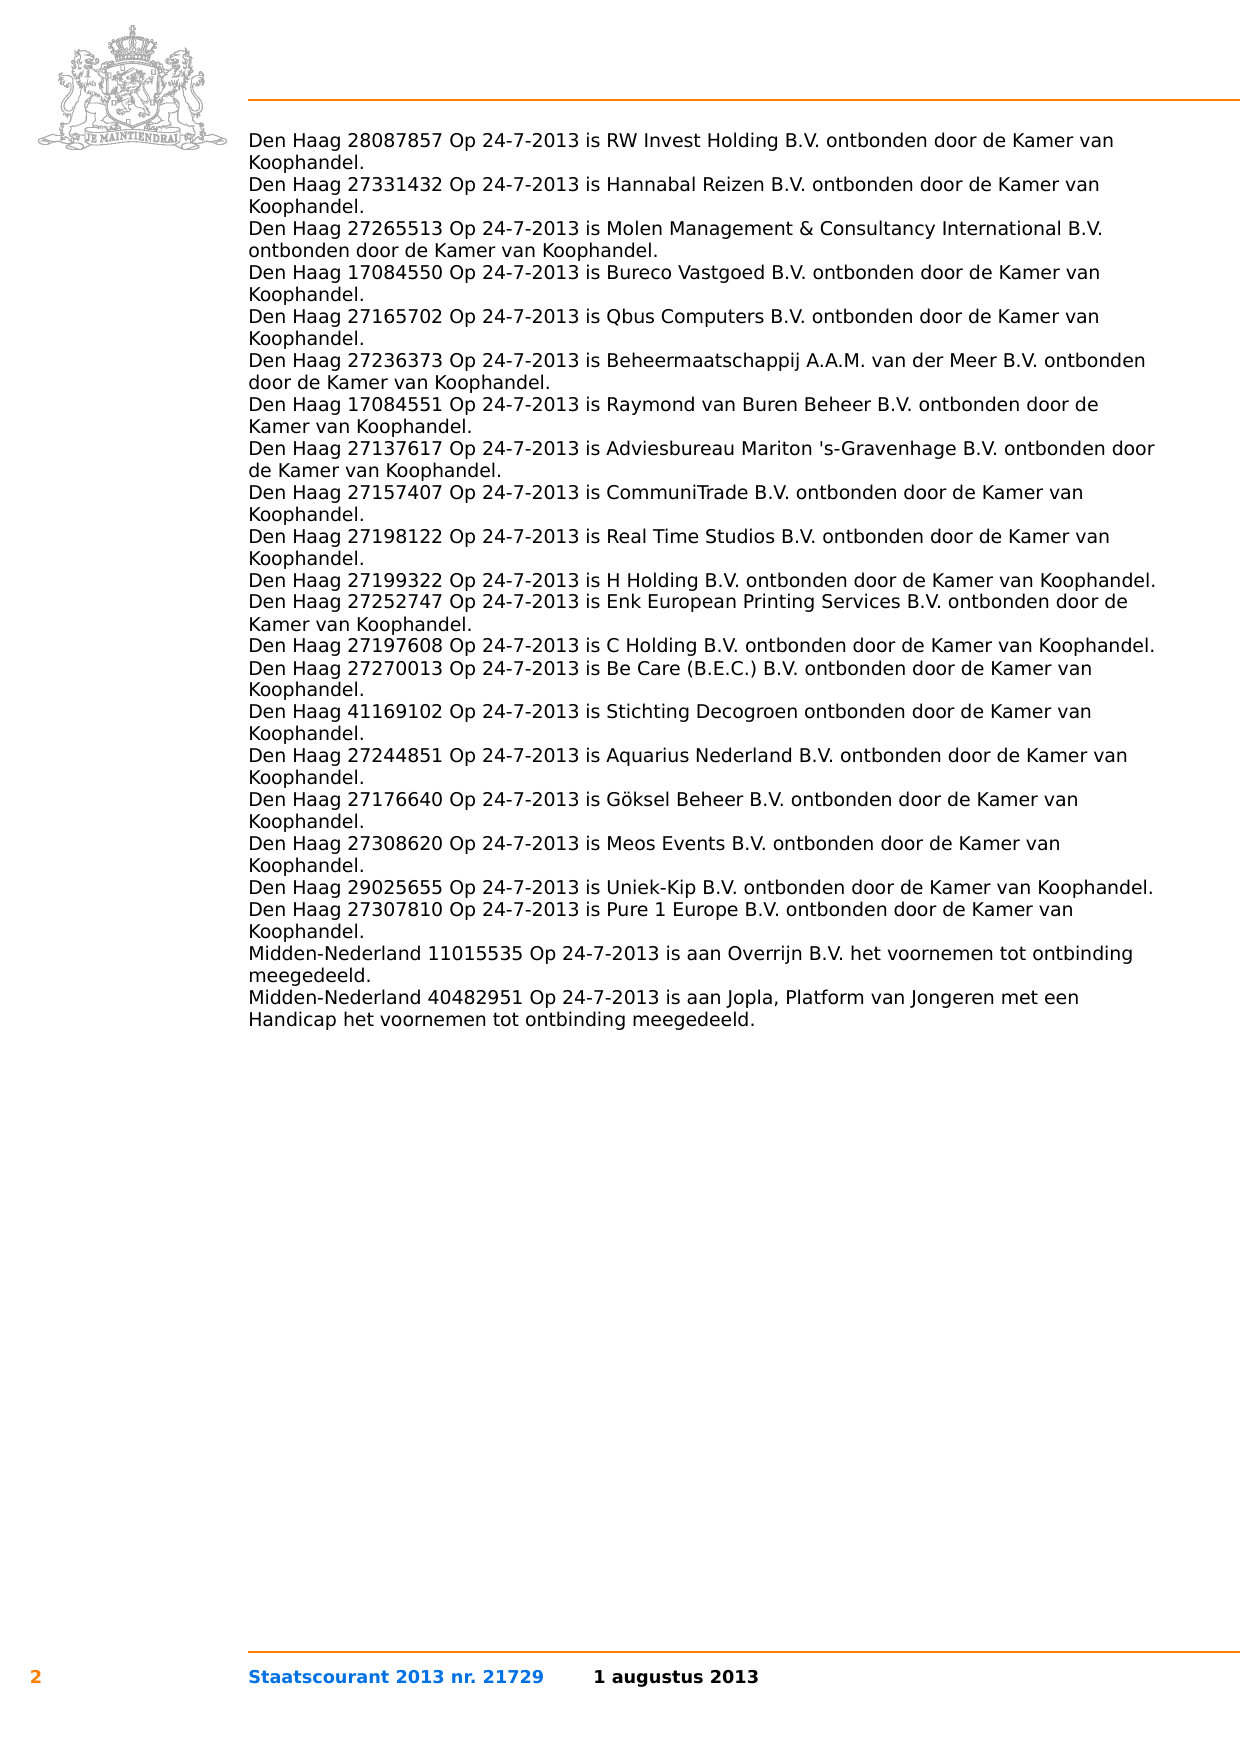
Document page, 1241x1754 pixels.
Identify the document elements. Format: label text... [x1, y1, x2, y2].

text Den Haag 27252747 Op 24-7-2013 is Enk European Printing Services B.V. ontbonden door de Kamer van Koophandel. [248, 591, 1163, 635]
text Den Haag 27270013 Op 24-7-2013 is Be Care (B.E.C.) B.V. ontbonden door de Kamer van Koophandel. [248, 657, 1163, 701]
text Den Haag 27176640 Op 24-7-2013 is Göksel Beheer B.V. ontbonden door de Kamer van Koophandel. [248, 789, 1163, 833]
text Den Haag 27137617 Op 24-7-2013 is Adviesbureau Mariton 's-Gravenhage B.V. ontbonden door de Kamer van Koophandel. [248, 438, 1163, 482]
text Midden-Nederland 40482951 Op 24-7-2013 is aan Jopla, Platform van Jongeren met een Handicap het voornemen tot ontbinding meegedeeld. [248, 987, 1163, 1031]
text Den Haag 27197608 Op 24-7-2013 is C Holding B.V. ontbonden door de Kamer van Koophandel. [248, 635, 1163, 657]
text Den Haag 27199322 Op 24-7-2013 is H Holding B.V. ontbonden door de Kamer van Koophandel. [248, 569, 1163, 591]
text Den Haag 27244851 Op 24-7-2013 is Aquarius Nederland B.V. ontbonden door de Kamer van Koophandel. [248, 745, 1163, 789]
picture [38, 25, 227, 150]
text Den Haag 27308620 Op 24-7-2013 is Meos Events B.V. ontbonden door de Kamer van Koophandel. [248, 833, 1163, 877]
text Den Haag 27198122 Op 24-7-2013 is Real Time Studios B.V. ontbonden door de Kamer van Koophandel. [248, 526, 1163, 569]
text Den Haag 27331432 Op 24-7-2013 is Hannabal Reizen B.V. ontbonden door de Kamer van Koophandel. [248, 174, 1163, 218]
text Den Haag 17084551 Op 24-7-2013 is Raymond van Buren Beheer B.V. ontbonden door de Kamer van Koophandel. [248, 394, 1163, 438]
text Den Haag 27157407 Op 24-7-2013 is CommuniTrade B.V. ontbonden door de Kamer van Koophandel. [248, 482, 1163, 526]
text Den Haag 27165702 Op 24-7-2013 is Qbus Computers B.V. ontbonden door de Kamer van Koophandel. [248, 306, 1163, 350]
text Den Haag 27236373 Op 24-7-2013 is Beheermaatschappij A.A.M. van der Meer B.V. ontbonden door de Kamer van Koophandel. [248, 350, 1163, 394]
text Den Haag 27307810 Op 24-7-2013 is Pure 1 Europe B.V. ontbonden door de Kamer van Koophandel. [248, 899, 1163, 943]
text Midden-Nederland 11015535 Op 24-7-2013 is aan Overrijn B.V. het voornemen tot ontbinding meegedeeld. [248, 943, 1163, 987]
text Den Haag 29025655 Op 24-7-2013 is Uniek-Kip B.V. ontbonden door de Kamer van Koophandel. [248, 877, 1163, 899]
text Den Haag 17084550 Op 24-7-2013 is Bureco Vastgoed B.V. ontbonden door de Kamer van Koophandel. [248, 262, 1163, 306]
text Den Haag 41169102 Op 24-7-2013 is Stichting Decogroen ontbonden door de Kamer van Koophandel. [248, 701, 1163, 745]
text Den Haag 28087857 Op 24-7-2013 is RW Invest Holding B.V. ontbonden door de Kamer van Koophandel. [248, 130, 1163, 174]
text Den Haag 27265513 Op 24-7-2013 is Molen Management & Consultancy International B.V. ontbonden door de Kamer van Koophandel. [248, 218, 1163, 262]
